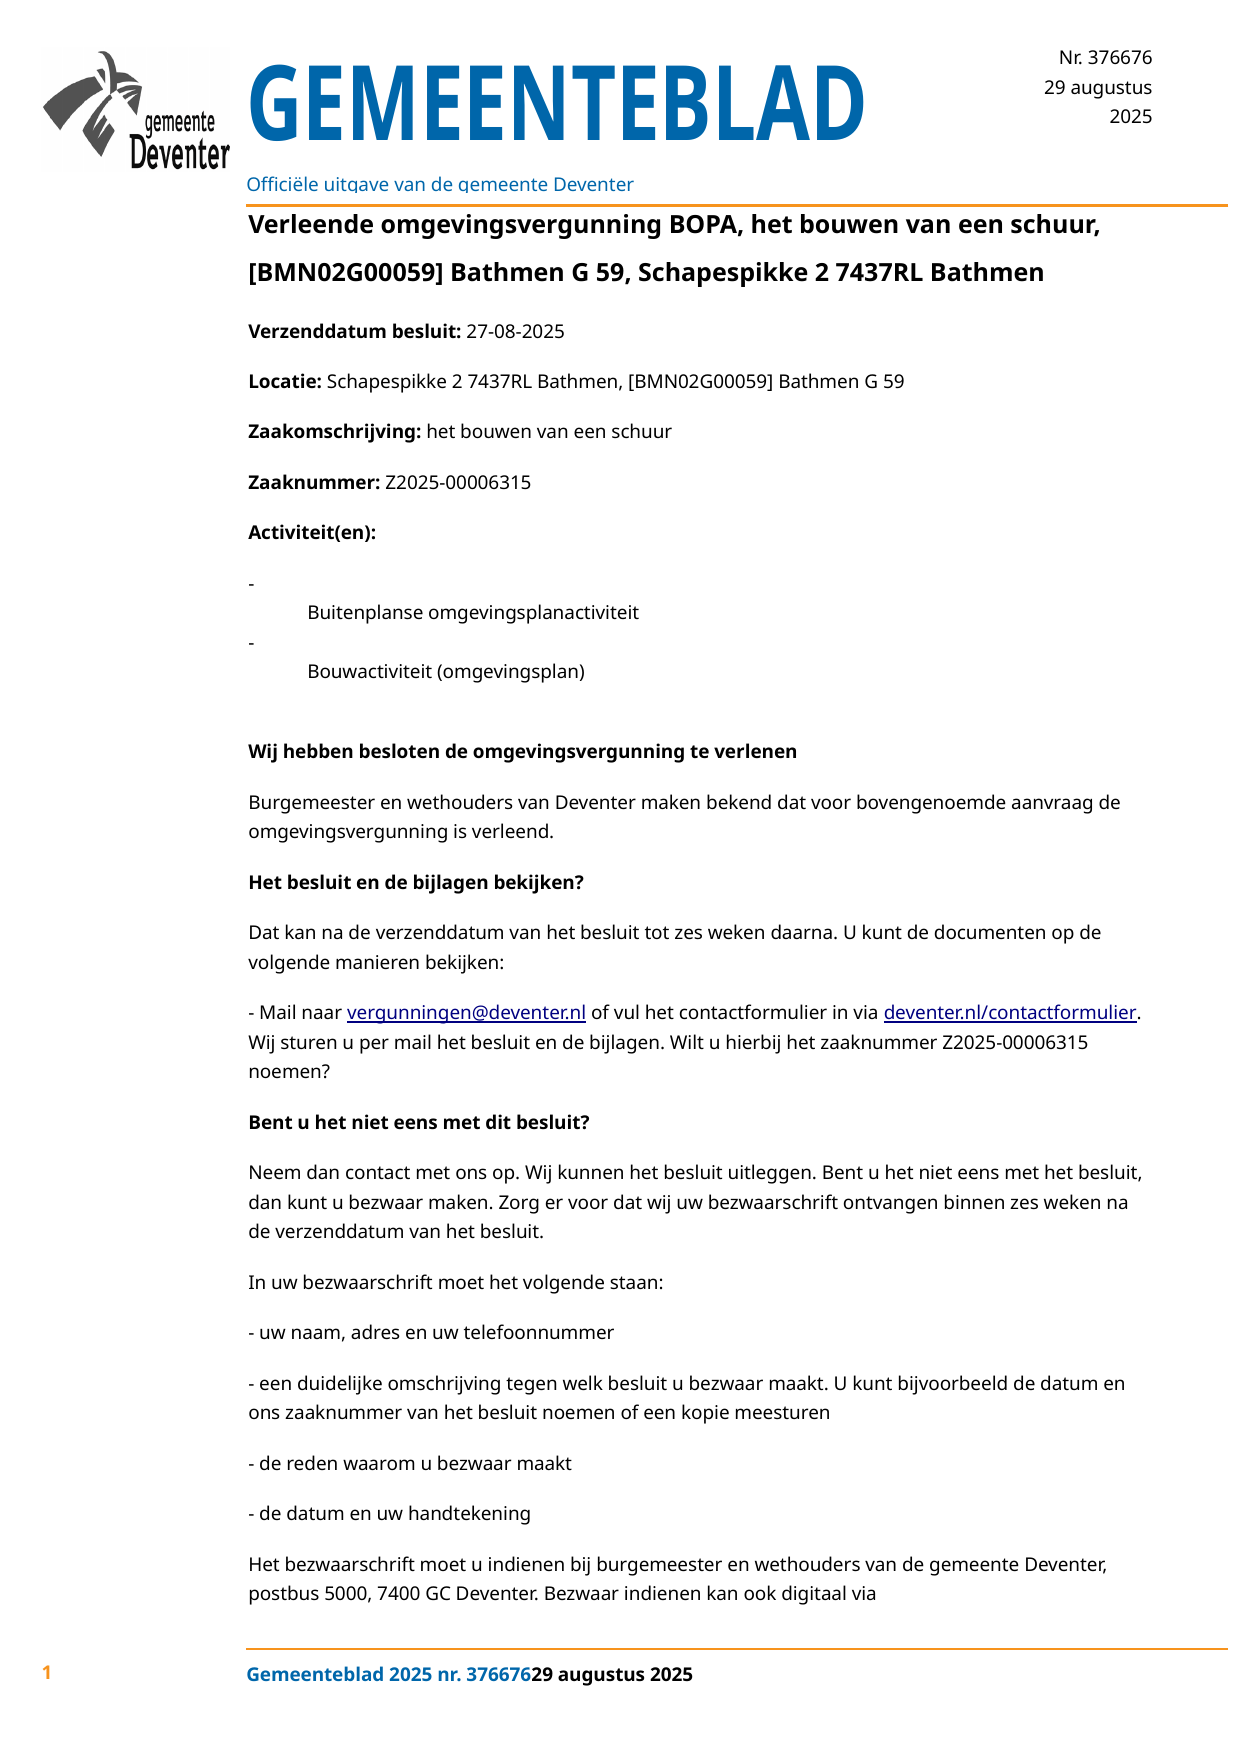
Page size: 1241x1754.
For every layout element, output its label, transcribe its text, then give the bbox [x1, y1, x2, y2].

text - Mail naar vergunningen@deventer.nl of vul het contactformulier in via deventer.nl/contactformulier. Wij sturen u per mail het besluit en de bijlagen. Wilt u hierbij het zaaknummer Z2025-00006315 noemen? [248, 999, 1152, 1084]
text - een duidelijke omschrijving tegen welk besluit u bezwaar maakt. U kunt bijvoorbeeld de datum en ons zaaknummer van het besluit noemen of een kopie meesturen [248, 1370, 1152, 1425]
text Burgemeester en wethouders van Deventer maken bekend dat voor bovengenoemde aanvraag de omgevingsvergunning is verleend. [248, 789, 1152, 844]
text Dat kan na de verzenddatum van het besluit tot zes weken daarna. U kunt de documenten op de volgende manieren bekijken: [248, 919, 1152, 975]
text Neem dan contact met ons op. Wij kunnen het besluit uitleggen. Bent u het niet eens met het besluit, dan kunt u bezwaar maken. Zorg er voor dat wij uw bezwaarschrift ontvangen binnen zes weken na de verzenddatum van het besluit. [248, 1159, 1152, 1244]
text Zaakomschrijving: het bouwen van een schuur [248, 419, 1152, 444]
text Verleende omgevingsvergunning BOPA, het bouwen van een schuur, [BMN02G00059] Bathmen G 59, Schapespikke 2 7437RL Bathmen [248, 207, 1152, 288]
text In uw bezwaarschrift moet het volgende staan: [248, 1269, 1152, 1295]
picture [41, 47, 231, 172]
text Verzenddatum besluit: 27-08-2025 [248, 318, 1152, 344]
text Activiteit(en): [248, 519, 1152, 545]
list Buitenplanse omgevingsplanactiviteit [248, 599, 1152, 625]
text Het besluit en de bijlagen bekijken? [248, 869, 1152, 895]
text Zaaknummer: Z2025-00006315 [248, 469, 1152, 495]
list Bouwactiviteit (omgevingsplan) [248, 659, 1152, 684]
text - de reden waarom u bezwaar maakt [248, 1450, 1152, 1476]
text Locatie: Schapespikke 2 7437RL Bathmen, [BMN02G00059] Bathmen G 59 [248, 368, 1152, 394]
text Bent u het niet eens met dit besluit? [248, 1109, 1152, 1135]
text - uw naam, adres en uw telefoonnummer [248, 1319, 1152, 1345]
text Het bezwaarschrift moet u indienen bij burgemeester en wethouders van de gemeente Deventer, postbus 5000, 7400 GC Deventer. Bezwaar indienen kan ook digitaal via [248, 1551, 1152, 1606]
text - de datum en uw handtekening [248, 1500, 1152, 1526]
text Wij hebben besloten de omgevingsvergunning te verlenen [248, 739, 1152, 764]
